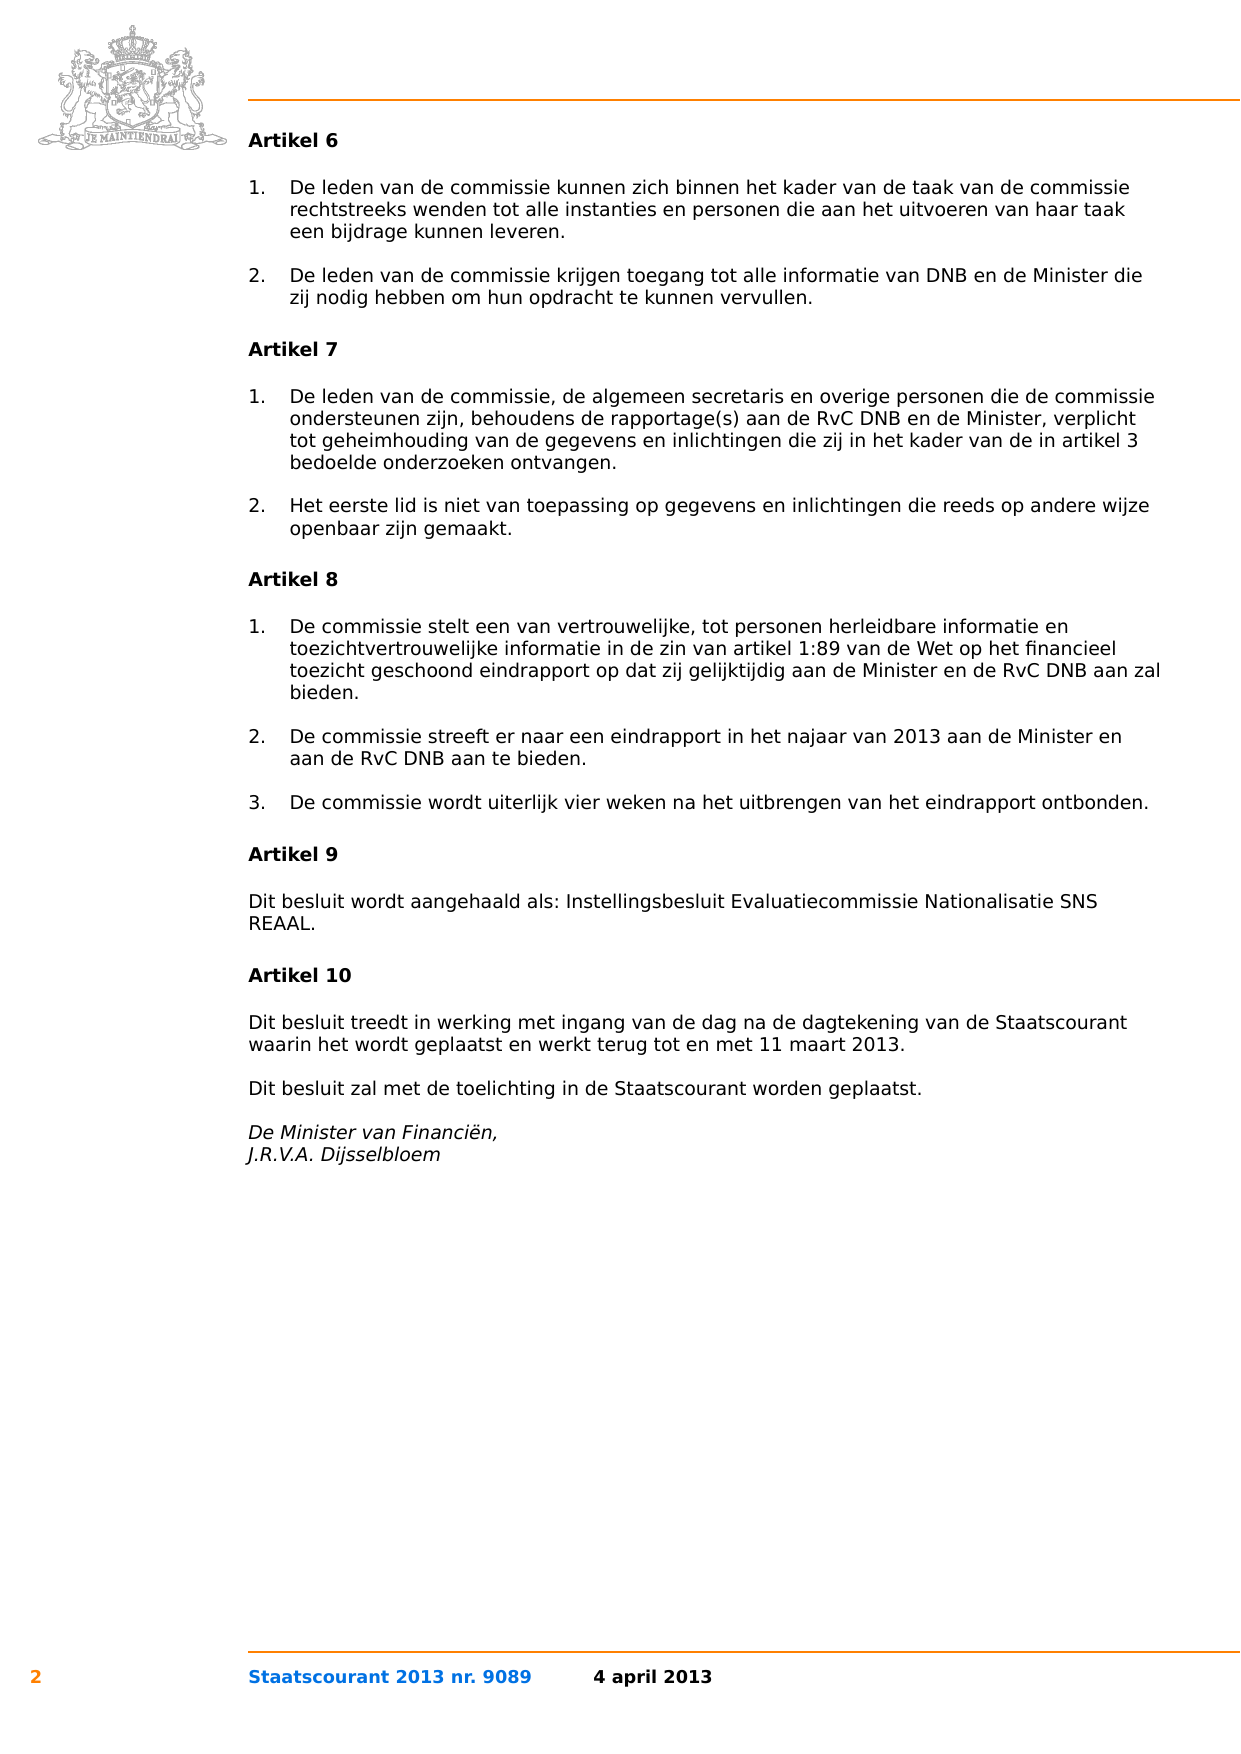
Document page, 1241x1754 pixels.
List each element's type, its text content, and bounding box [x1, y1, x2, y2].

text 2. Het eerste lid is niet van toepassing op gegevens en inlichtingen die reeds op andere wijze openbaar zijn gemaakt. [248, 495, 1163, 539]
subtitle Artikel 10 [248, 965, 1163, 987]
subtitle Artikel 7 [248, 339, 1163, 361]
text 3. De commissie wordt uiterlijk vier weken na het uitbrengen van het eindrapport ontbonden. [248, 792, 1163, 814]
text 2. De leden van de commissie krijgen toegang tot alle informatie van DNB en de Minister die zij nodig hebben om hun opdracht te kunnen vervullen. [248, 265, 1163, 309]
text 1. De commissie stelt een van vertrouwelijke, tot personen herleidbare informatie en toezichtvertrouwelijke informatie in de zin van artikel 1:89 van de Wet op het financieel toezicht geschoond eindrapport op dat zij gelijktijdig aan de Minister en de RvC DNB aan zal bieden. [248, 616, 1163, 704]
text 2. De commissie streeft er naar een eindrapport in het najaar van 2013 aan de Minister en aan de RvC DNB aan te bieden. [248, 726, 1163, 770]
text Dit besluit wordt aangehaald als: Instellingsbesluit Evaluatiecommissie Nationalisatie SNS REAAL. [248, 891, 1163, 935]
subtitle Artikel 9 [248, 844, 1163, 866]
subtitle Artikel 6 [248, 130, 1163, 152]
text 1. De leden van de commissie kunnen zich binnen het kader van de taak van de commissie rechtstreeks wenden tot alle instanties en personen die aan het uitvoeren van haar taak een bijdrage kunnen leveren. [248, 177, 1163, 243]
text Dit besluit zal met de toelichting in de Staatscourant worden geplaatst. [248, 1078, 1163, 1100]
subtitle Artikel 8 [248, 569, 1163, 591]
text 1. De leden van de commissie, de algemeen secretaris en overige personen die de commissie ondersteunen zijn, behoudens de rapportage(s) aan de RvC DNB en de Minister, verplicht tot geheimhouding van de gegevens en inlichtingen die zij in het kader van de in artikel 3 bedoelde onderzoeken ontvangen. [248, 386, 1163, 473]
text Dit besluit treedt in werking met ingang van de dag na de dagtekening van de Staatscourant waarin het wordt geplaatst en werkt terug tot en met 11 maart 2013. [248, 1012, 1163, 1056]
text De Minister van Financiën, J.R.V.A. Dijsselbloem [248, 1122, 1163, 1166]
picture [38, 25, 227, 150]
